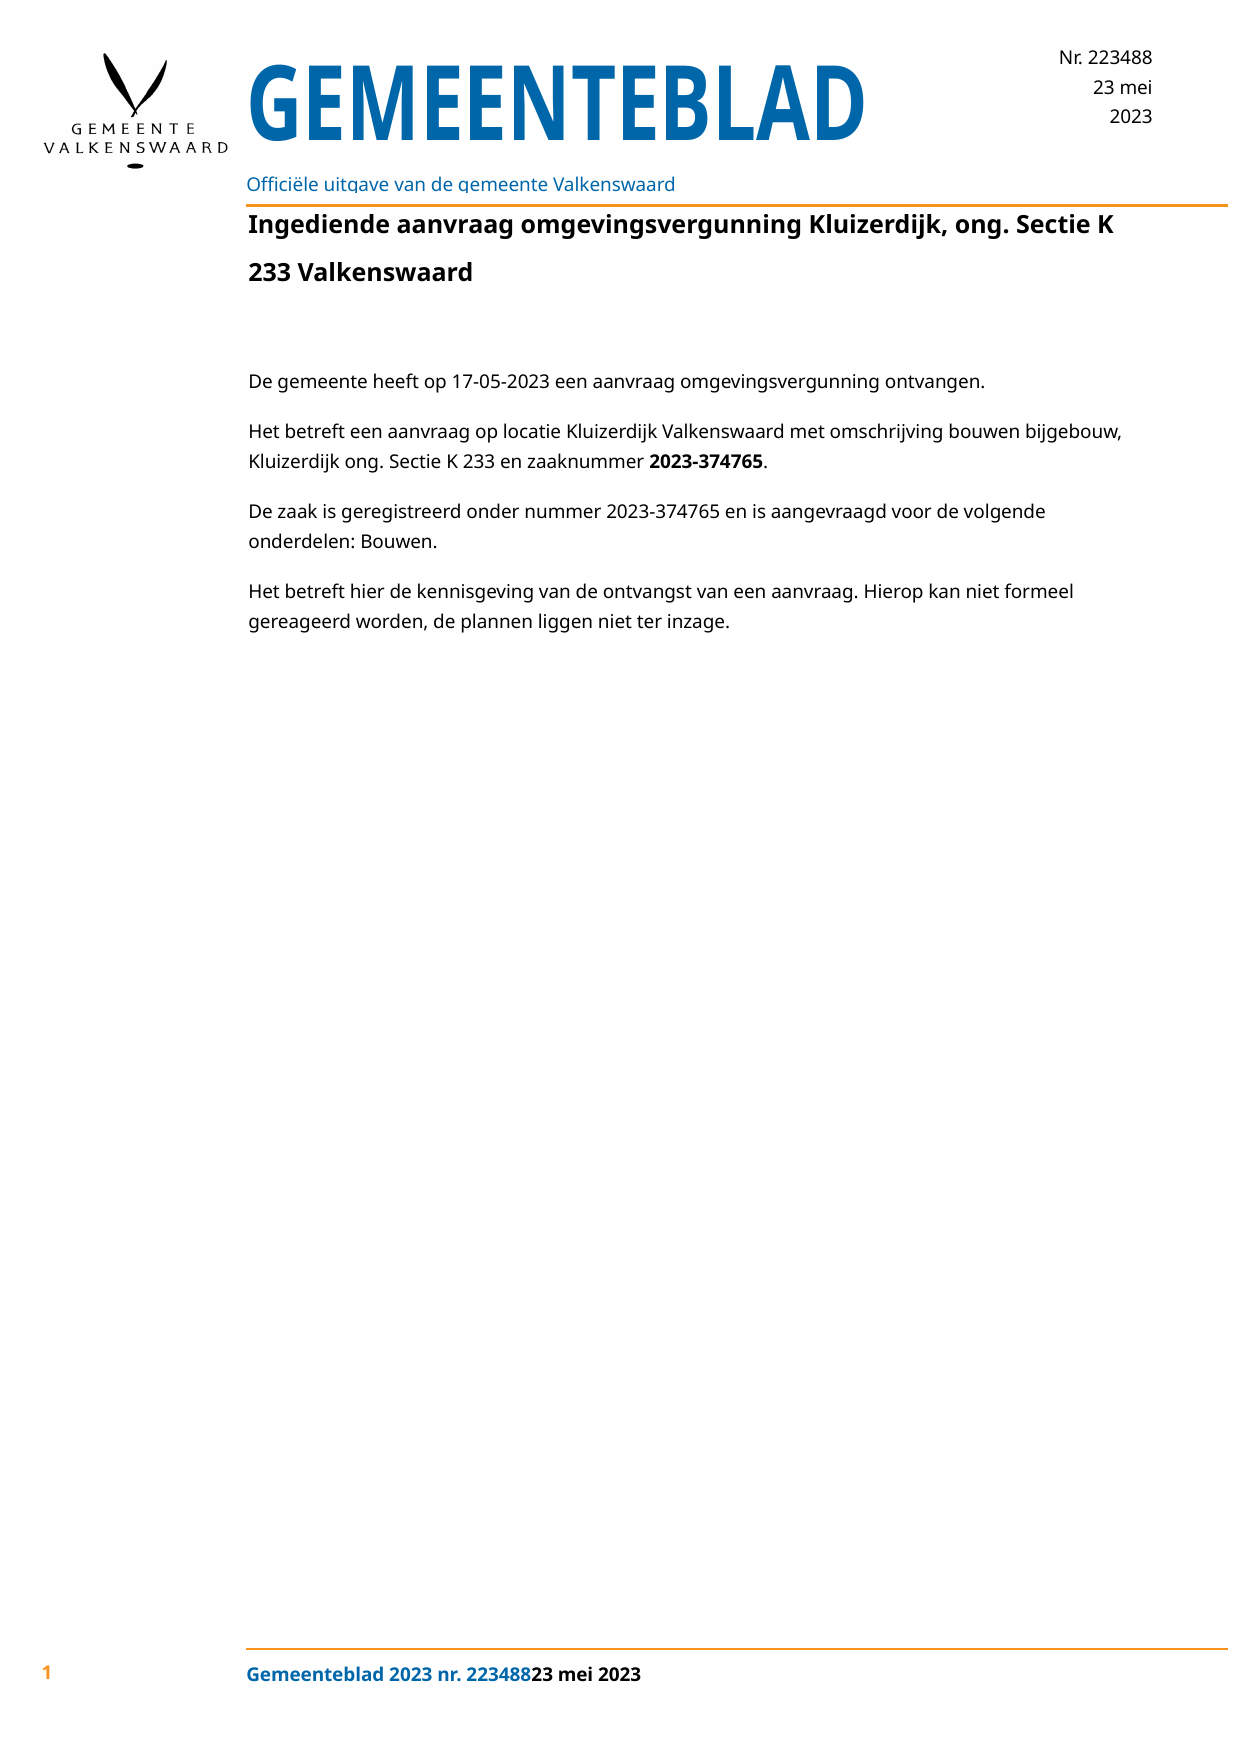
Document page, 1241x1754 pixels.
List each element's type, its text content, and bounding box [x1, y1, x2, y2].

text De zaak is geregistreerd onder nummer 2023-374765 en is aangevraagd voor de volgende onderdelen: Bouwen. [248, 499, 1152, 554]
text Het betreft hier de kennisgeving van de ontvangst van een aanvraag. Hierop kan niet formeel gereageerd worden, de plannen liggen niet ter inzage. [248, 579, 1152, 634]
text De gemeente heeft op 17-05-2023 een aanvraag omgevingsvergunning ontvangen. [248, 368, 1152, 394]
text Ingediende aanvraag omgevingsvergunning Kluizerdijk, ong. Sectie K 233 Valkenswaard [248, 207, 1152, 288]
picture [41, 47, 231, 172]
text Het betreft een aanvraag op locatie Kluizerdijk Valkenswaard met omschrijving bouwen bijgebouw, Kluizerdijk ong. Sectie K 233 en zaaknummer 2023-374765. [248, 419, 1152, 474]
